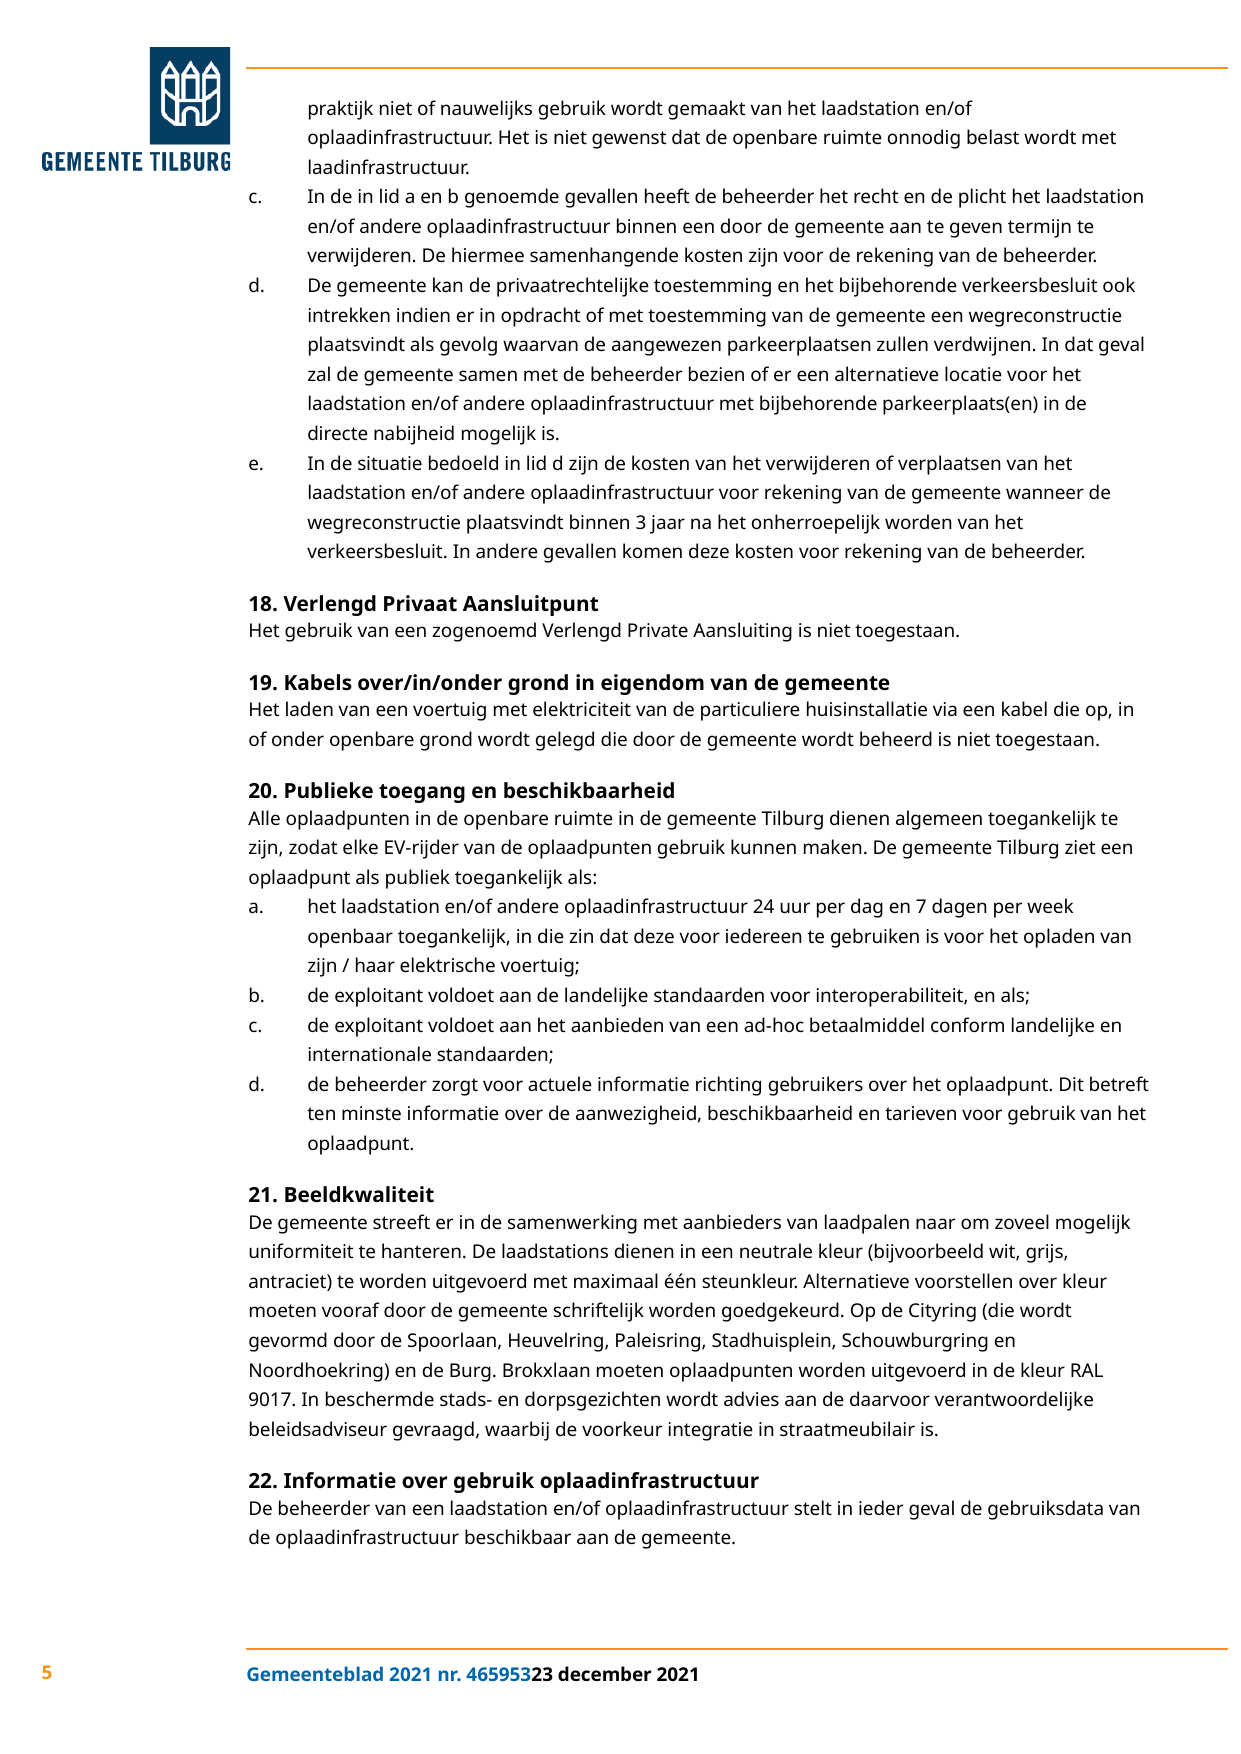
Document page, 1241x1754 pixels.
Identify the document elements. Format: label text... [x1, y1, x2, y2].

list de exploitant voldoet aan de landelijke standaarden voor interoperabiliteit, en als; [248, 982, 1152, 1008]
text De beheerder van een laadstation en/of oplaadinfrastructuur stelt in ieder geval de gebruiksdata van de oplaadinfrastructuur beschikbaar aan de gemeente. [248, 1495, 1152, 1550]
list de beheerder zorgt voor actuele informatie richting gebruikers over het oplaadpunt. Dit betreft ten minste informatie over de aanwezigheid, beschikbaarheid en tarieven voor gebruik van het oplaadpunt. [248, 1071, 1152, 1156]
text Alle oplaadpunten in de openbare ruimte in de gemeente Tilburg dienen algemeen toegankelijk te zijn, zodat elke EV-rijder van de oplaadpunten gebruik kunnen maken. De gemeente Tilburg ziet een oplaadpunt als publiek toegankelijk als: [248, 805, 1152, 889]
list De gemeente kan de privaatrechtelijke toestemming en het bijbehorende verkeersbesluit ook intrekken indien er in opdracht of met toestemming van de gemeente een wegreconstructie plaatsvindt als gevolg waarvan de aangewezen parkeerplaatsen zullen verdwijnen. In dat geval zal de gemeente samen met de beheerder bezien of er een alternatieve locatie voor het laadstation en/of andere oplaadinfrastructuur met bijbehorende parkeerplaats(en) in de directe nabijheid mogelijk is. [248, 272, 1152, 446]
list de exploitant voldoet aan het aanbieden van een ad-hoc betaalmiddel conform landelijke en internationale standaarden; [248, 1012, 1152, 1067]
list In de situatie bedoeld in lid d zijn de kosten van het verwijderen of verplaatsen van het laadstation en/of andere oplaadinfrastructuur voor rekening van de gemeente wanneer de wegreconstructie plaatsvindt binnen 3 jaar na het onherroepelijk worden van het verkeersbesluit. In andere gevallen komen deze kosten voor rekening van de beheerder. [248, 450, 1152, 564]
text 19. Kabels over/in/onder grond in eigendom van de gemeente [248, 668, 1152, 696]
text De gemeente streeft er in de samenwerking met aanbieders van laadpalen naar om zoveel mogelijk uniformiteit te hanteren. De laadstations dienen in een neutrale kleur (bijvoorbeeld wit, grijs, antraciet) te worden uitgevoerd met maximaal één steunkleur. Alternatieve voorstellen over kleur moeten vooraf door de gemeente schriftelijk worden goedgekeurd. Op de Cityring (die wordt gevormd door de Spoorlaan, Heuvelring, Paleisring, Stadhuisplein, Schouwburgring en Noordhoekring) en de Burg. Brokxlaan moeten oplaadpunten worden uitgevoerd in de kleur RAL 9017. In beschermde stads- en dorpsgezichten wordt advies aan de daarvoor verantwoordelijke beleidsadviseur gevraagd, waarbij de voorkeur integratie in straatmeubilair is. [248, 1209, 1152, 1442]
text Het gebruik van een zogenoemd Verlengd Private Aansluiting is niet toegestaan. [248, 617, 1152, 643]
text 21. Beeldkwaliteit [248, 1181, 1152, 1209]
text Het laden van een voertuig met elektriciteit van de particuliere huisinstallatie via een kabel die op, in of onder openbare grond wordt gelegd die door de gemeente wordt beheerd is niet toegestaan. [248, 696, 1152, 752]
picture [41, 47, 231, 172]
list het laadstation en/of andere oplaadinfrastructuur 24 uur per dag en 7 dagen per week openbaar toegankelijk, in die zin dat deze voor iedereen te gebruiken is voor het opladen van zijn / haar elektrische voertuig; [248, 893, 1152, 978]
list praktijk niet of nauwelijks gebruik wordt gemaakt van het laadstation en/of oplaadinfrastructuur. Het is niet gewenst dat de openbare ruimte onnodig belast wordt met laadinfrastructuur. [248, 95, 1152, 180]
text 22. Informatie over gebruik oplaadinfrastructuur [248, 1466, 1152, 1495]
text 20. Publieke toegang en beschikbaarheid [248, 776, 1152, 805]
list In de in lid a en b genoemde gevallen heeft de beheerder het recht en de plicht het laadstation en/of andere oplaadinfrastructuur binnen een door de gemeente aan te geven termijn te verwijderen. De hiermee samenhangende kosten zijn voor de rekening van de beheerder. [248, 183, 1152, 268]
text 18. Verlengd Privaat Aansluitpunt [248, 589, 1152, 617]
